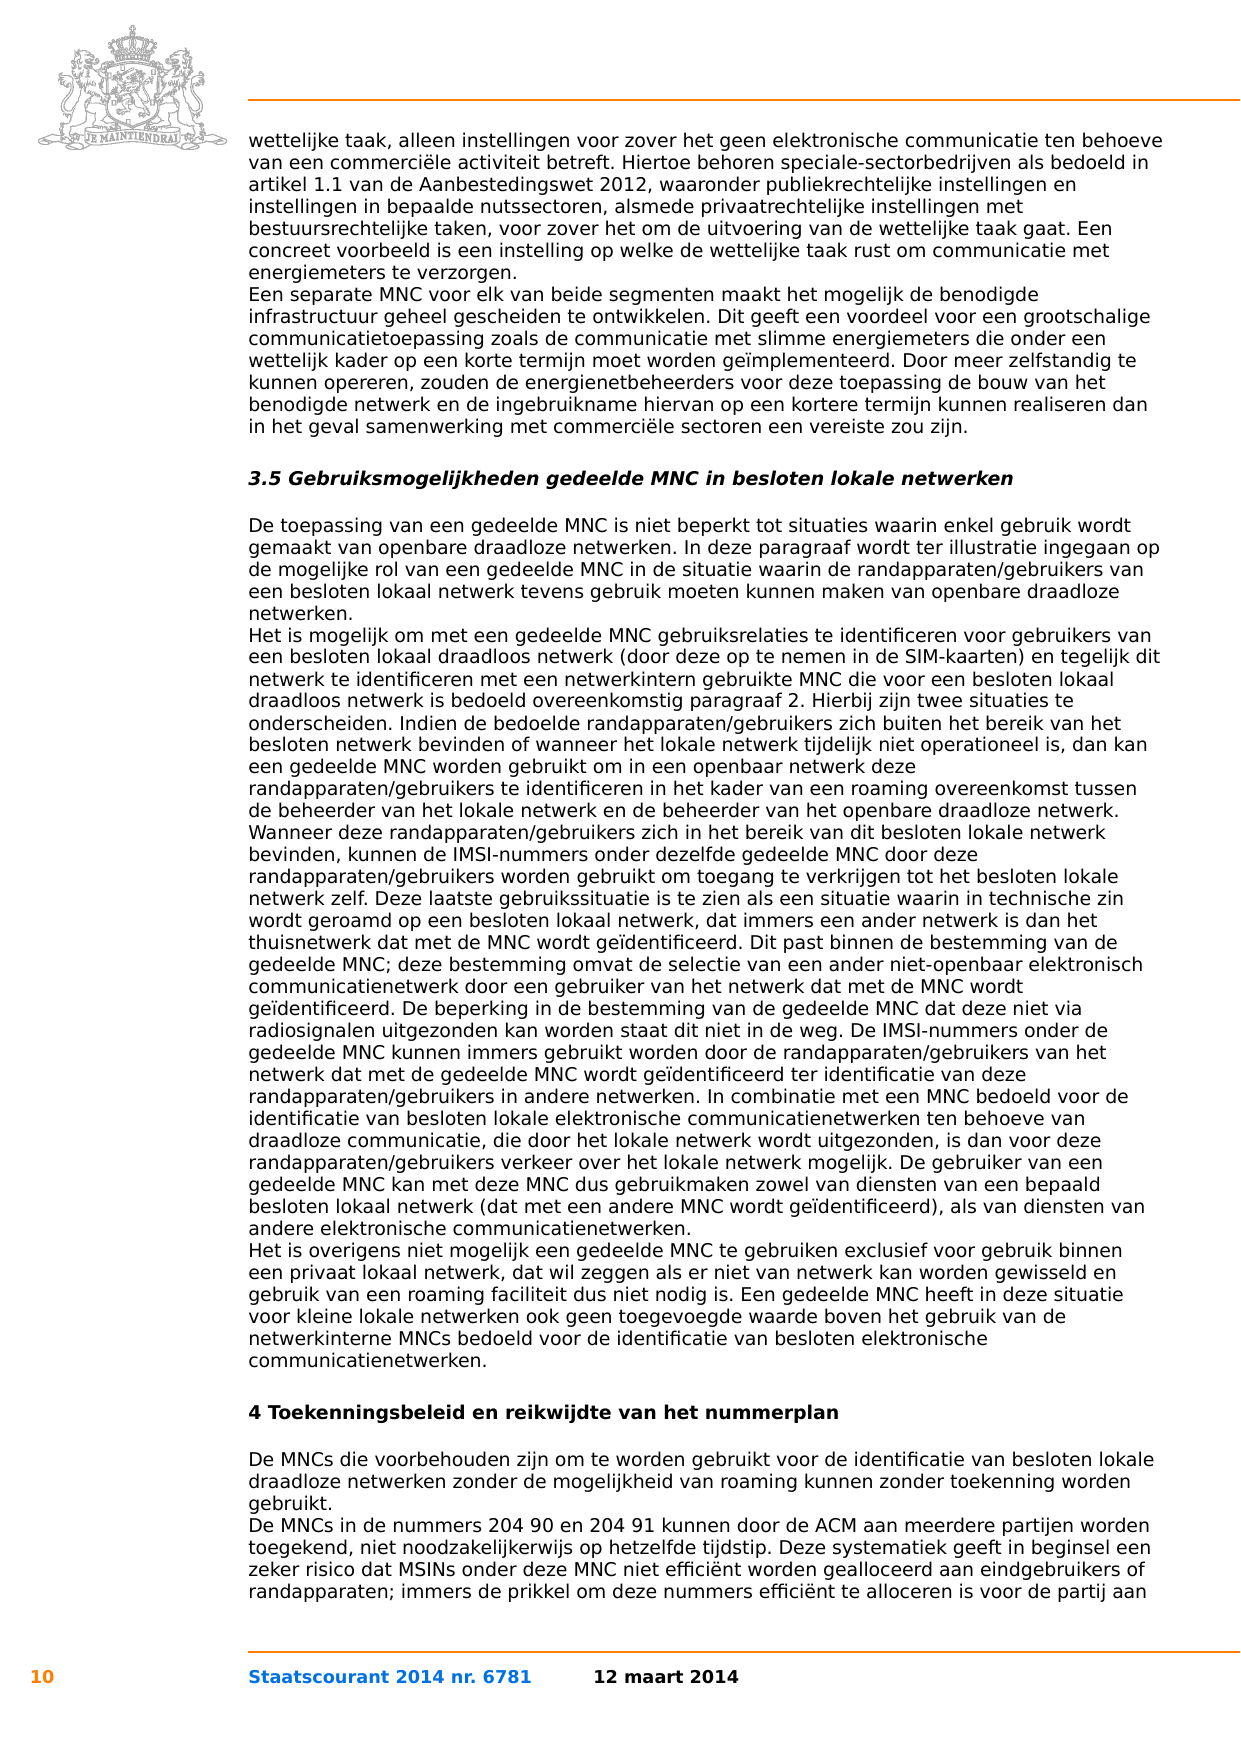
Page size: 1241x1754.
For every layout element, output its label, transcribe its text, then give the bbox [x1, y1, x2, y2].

text wettelijke taak, alleen instellingen voor zover het geen elektronische communicatie ten behoeve van een commerciële activiteit betreft. Hiertoe behoren speciale-sectorbedrijven als bedoeld in artikel 1.1 van de Aanbestedingswet 2012, waaronder publiekrechtelijke instellingen en instellingen in bepaalde nutssectoren, alsmede privaatrechtelijke instellingen met bestuursrechtelijke taken, voor zover het om de uitvoering van de wettelijke taak gaat. Een concreet voorbeeld is een instelling op welke de wettelijke taak rust om communicatie met energiemeters te verzorgen. [248, 130, 1163, 284]
text Het is overigens niet mogelijk een gedeelde MNC te gebruiken exclusief voor gebruik binnen een privaat lokaal netwerk, dat wil zeggen als er niet van netwerk kan worden gewisseld en gebruik van een roaming faciliteit dus niet nodig is. Een gedeelde MNC heeft in deze situatie voor kleine lokale netwerken ook geen toegevoegde waarde boven het gebruik van de netwerkinterne MNCs bedoeld voor de identificatie van besloten elektronische communicatienetwerken. [248, 1240, 1163, 1372]
text Een separate MNC voor elk van beide segmenten maakt het mogelijk de benodigde infrastructuur geheel gescheiden te ontwikkelen. Dit geeft een voordeel voor een grootschalige communicatietoepassing zoals de communicatie met slimme energiemeters die onder een wettelijk kader op een korte termijn moet worden geïmplementeerd. Door meer zelfstandig te kunnen opereren, zouden de energienetbeheerders voor deze toepassing de bouw van het benodigde netwerk en de ingebruikname hiervan op een kortere termijn kunnen realiseren dan in het geval samenwerking met commerciële sectoren een vereiste zou zijn. [248, 284, 1163, 438]
text De MNCs in de nummers 204 90 en 204 91 kunnen door de ACM aan meerdere partijen worden toegekend, niet noodzakelijkerwijs op hetzelfde tijdstip. Deze systematiek geeft in beginsel een zeker risico dat MSINs onder deze MNC niet efficiënt worden gealloceerd aan eindgebruikers of randapparaten; immers de prikkel om deze nummers efficiënt te alloceren is voor de partij aan [248, 1515, 1163, 1603]
text De toepassing van een gedeelde MNC is niet beperkt tot situaties waarin enkel gebruik wordt gemaakt van openbare draadloze netwerken. In deze paragraaf wordt ter illustratie ingegaan op de mogelijke rol van een gedeelde MNC in de situatie waarin de randapparaten/gebruikers van een besloten lokaal netwerk tevens gebruik moeten kunnen maken van openbare draadloze netwerken. [248, 514, 1163, 624]
subtitle 3.5 Gebruiksmogelijkheden gedeelde MNC in besloten lokale netwerken [248, 468, 1163, 489]
text Het is mogelijk om met een gedeelde MNC gebruiksrelaties te identificeren voor gebruikers van een besloten lokaal draadloos netwerk (door deze op te nemen in de SIM-kaarten) en tegelijk dit netwerk te identificeren met een netwerkintern gebruikte MNC die voor een besloten lokaal draadloos netwerk is bedoeld overeenkomstig paragraaf 2. Hierbij zijn twee situaties te onderscheiden. Indien de bedoelde randapparaten/gebruikers zich buiten het bereik van het besloten netwerk bevinden of wanneer het lokale netwerk tijdelijk niet operationeel is, dan kan een gedeelde MNC worden gebruikt om in een openbaar netwerk deze randapparaten/gebruikers te identificeren in het kader van een roaming overeenkomst tussen de beheerder van het lokale netwerk en de beheerder van het openbare draadloze netwerk. Wanneer deze randapparaten/gebruikers zich in het bereik van dit besloten lokale netwerk bevinden, kunnen de IMSI-nummers onder dezelfde gedeelde MNC door deze randapparaten/gebruikers worden gebruikt om toegang te verkrijgen tot het besloten lokale netwerk zelf. Deze laatste gebruikssituatie is te zien als een situatie waarin in technische zin wordt geroamd op een besloten lokaal netwerk, dat immers een ander netwerk is dan het thuisnetwerk dat met de MNC wordt geïdentificeerd. Dit past binnen de bestemming van de gedeelde MNC; deze bestemming omvat de selectie van een ander niet-openbaar elektronisch communicatienetwerk door een gebruiker van het netwerk dat met de MNC wordt geïdentificeerd. De beperking in de bestemming van de gedeelde MNC dat deze niet via radiosignalen uitgezonden kan worden staat dit niet in de weg. De IMSI-nummers onder de gedeelde MNC kunnen immers gebruikt worden door de randapparaten/gebruikers van het netwerk dat met de gedeelde MNC wordt geïdentificeerd ter identificatie van deze randapparaten/gebruikers in andere netwerken. In combinatie met een MNC bedoeld voor de identificatie van besloten lokale elektronische communicatienetwerken ten behoeve van draadloze communicatie, die door het lokale netwerk wordt uitgezonden, is dan voor deze randapparaten/gebruikers verkeer over het lokale netwerk mogelijk. De gebruiker van een gedeelde MNC kan met deze MNC dus gebruikmaken zowel van diensten van een bepaald besloten lokaal netwerk (dat met een andere MNC wordt geïdentificeerd), als van diensten van andere elektronische communicatienetwerken. [248, 624, 1163, 1240]
text De MNCs die voorbehouden zijn om te worden gebruikt voor de identificatie van besloten lokale draadloze netwerken zonder de mogelijkheid van roaming kunnen zonder toekenning worden gebruikt. [248, 1449, 1163, 1515]
subtitle 4 Toekenningsbeleid en reikwijdte van het nummerplan [248, 1402, 1163, 1424]
picture [38, 25, 227, 150]
